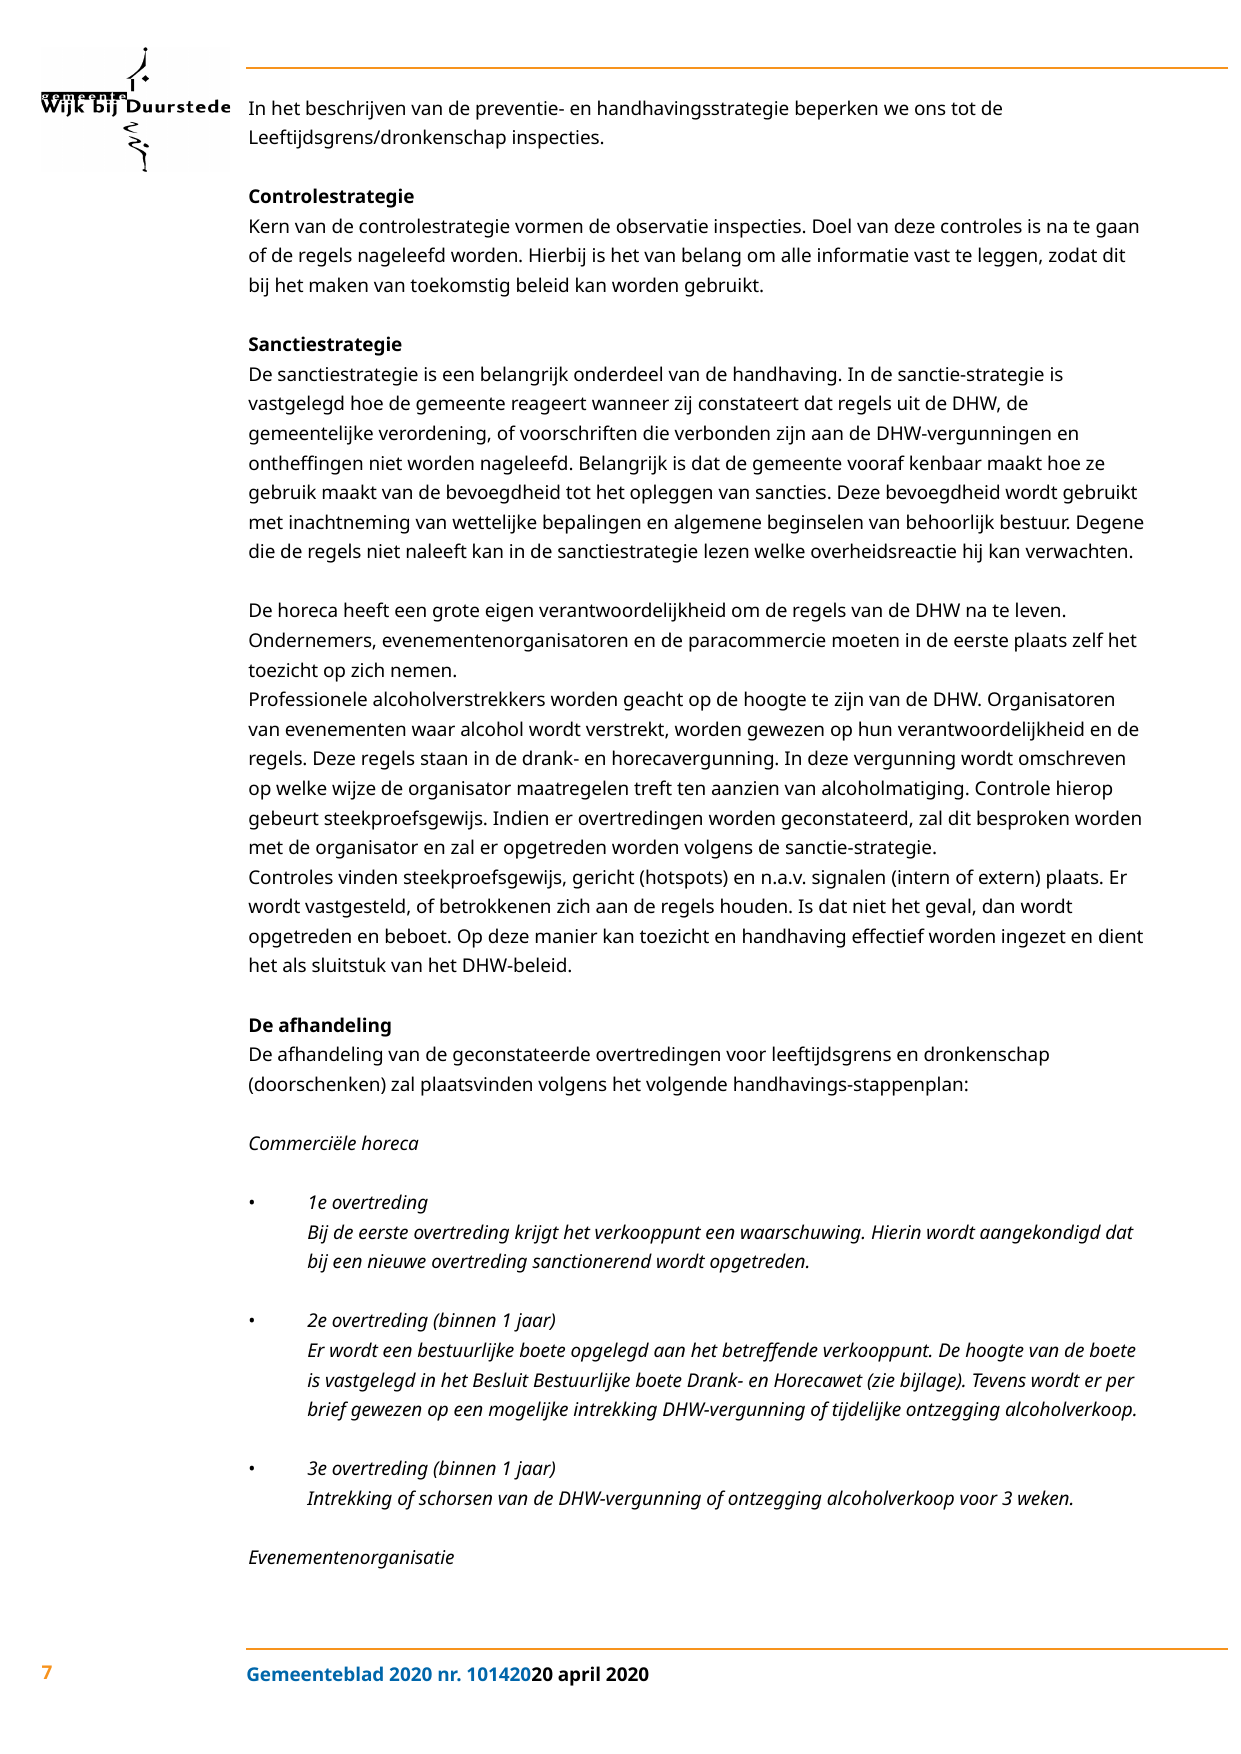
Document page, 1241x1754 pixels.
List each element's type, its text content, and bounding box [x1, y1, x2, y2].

text De horeca heeft een grote eigen verantwoordelijkheid om de regels van de DHW na te leven. Ondernemers, evenementenorganisatoren en de paracommercie moeten in de eerste plaats zelf het toezicht op zich nemen. [248, 598, 1152, 683]
text Evenementenorganisatie [248, 1544, 1152, 1570]
text Sanctiestrategie [248, 331, 1152, 357]
list Er wordt een bestuurlijke boete opgelegd aan het betreffende verkooppunt. De hoogte van de boete is vastgelegd in het Besluit Bestuurlijke boete Drank- en Horecawet (zie bijlage). Tevens wordt er per brief gewezen op een mogelijke intrekking DHW-vergunning of tijdelijke ontzegging alcoholverkoop. [248, 1337, 1152, 1422]
list 2e overtreding (binnen 1 jaar) [248, 1308, 1152, 1333]
list Intrekking of schorsen van de DHW-vergunning of ontzegging alcoholverkoop voor 3 weken. [248, 1485, 1152, 1511]
text Controlestrategie [248, 183, 1152, 209]
text Controles vinden steekproefsgewijs, gericht (hotspots) en n.a.v. signalen (intern of extern) plaats. Er wordt vastgesteld, of betrokkenen zich aan de regels houden. Is dat niet het geval, dan wordt opgetreden en beboet. Op deze manier kan toezicht en handhaving effectief worden ingezet en dient het als sluitstuk van het DHW-beleid. [248, 864, 1152, 978]
text Professionele alcoholverstrekkers worden geacht op de hoogte te zijn van de DHW. Organisatoren van evenementen waar alcohol wordt verstrekt, worden gewezen op hun verantwoordelijkheid en de regels. Deze regels staan in de drank- en horecavergunning. In deze vergunning wordt omschreven op welke wijze de organisator maatregelen treft ten aanzien van alcoholmatiging. Controle hierop gebeurt steekproefsgewijs. Indien er overtredingen worden geconstateerd, zal dit besproken worden met de organisator en zal er opgetreden worden volgens de sanctie-strategie. [248, 686, 1152, 860]
picture [41, 47, 231, 172]
list 3e overtreding (binnen 1 jaar) [248, 1456, 1152, 1481]
list 1e overtreding [248, 1189, 1152, 1215]
text De sanctiestrategie is een belangrijk onderdeel van de handhaving. In de sanctie-strategie is vastgelegd hoe de gemeente reageert wanneer zij constateert dat regels uit de DHW, de gemeentelijke verordening, of voorschriften die verbonden zijn aan de DHW-vergunningen en ontheffingen niet worden nageleefd. Belangrijk is dat de gemeente vooraf kenbaar maakt hoe ze gebruik maakt van de bevoegdheid tot het opleggen van sancties. Deze bevoegdheid wordt gebruikt met inachtneming van wettelijke bepalingen en algemene beginselen van behoorlijk bestuur. Degene die de regels niet naleeft kan in de sanctiestrategie lezen welke overheidsreactie hij kan verwachten. [248, 361, 1152, 564]
list Bij de eerste overtreding krijgt het verkooppunt een waarschuwing. Hierin wordt aangekondigd dat bij een nieuwe overtreding sanctionerend wordt opgetreden. [248, 1219, 1152, 1274]
text In het beschrijven van de preventie- en handhavingsstrategie beperken we ons tot de Leeftijdsgrens/dronkenschap inspecties. [248, 95, 1152, 150]
text De afhandeling [248, 1012, 1152, 1038]
text Commerciële horeca [248, 1130, 1152, 1156]
text Kern van de controlestrategie vormen de observatie inspecties. Doel van deze controles is na te gaan of de regels nageleefd worden. Hierbij is het van belang om alle informatie vast te leggen, zodat dit bij het maken van toekomstig beleid kan worden gebruikt. [248, 213, 1152, 298]
text De afhandeling van de geconstateerde overtredingen voor leeftijdsgrens en dronkenschap (doorschenken) zal plaatsvinden volgens het volgende handhavings-stappenplan: [248, 1041, 1152, 1097]
